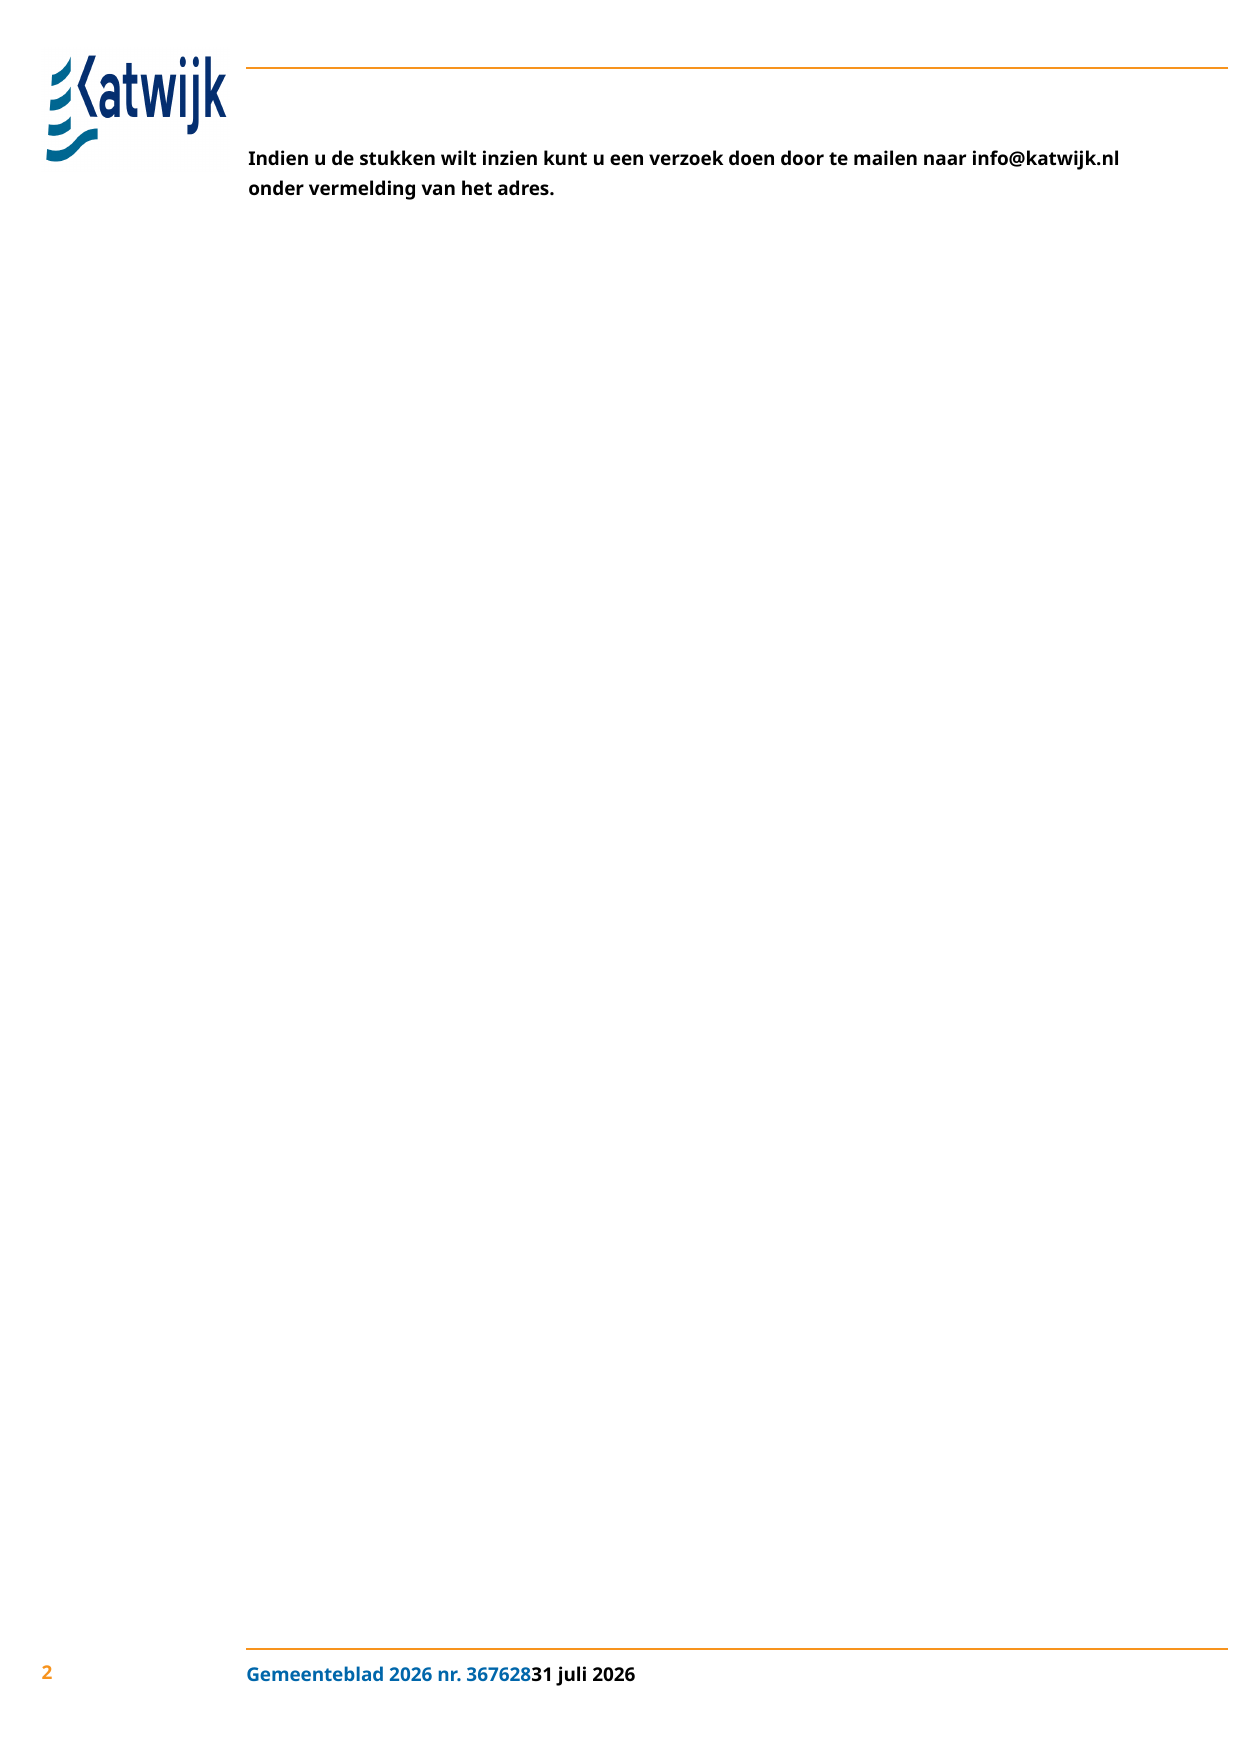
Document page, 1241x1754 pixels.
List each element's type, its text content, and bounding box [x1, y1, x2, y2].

text Indien u de stukken wilt inzien kunt u een verzoek doen door te mailen naar info@katwijk.nl onder vermelding van het adres. [248, 145, 1152, 201]
picture [41, 47, 231, 172]
